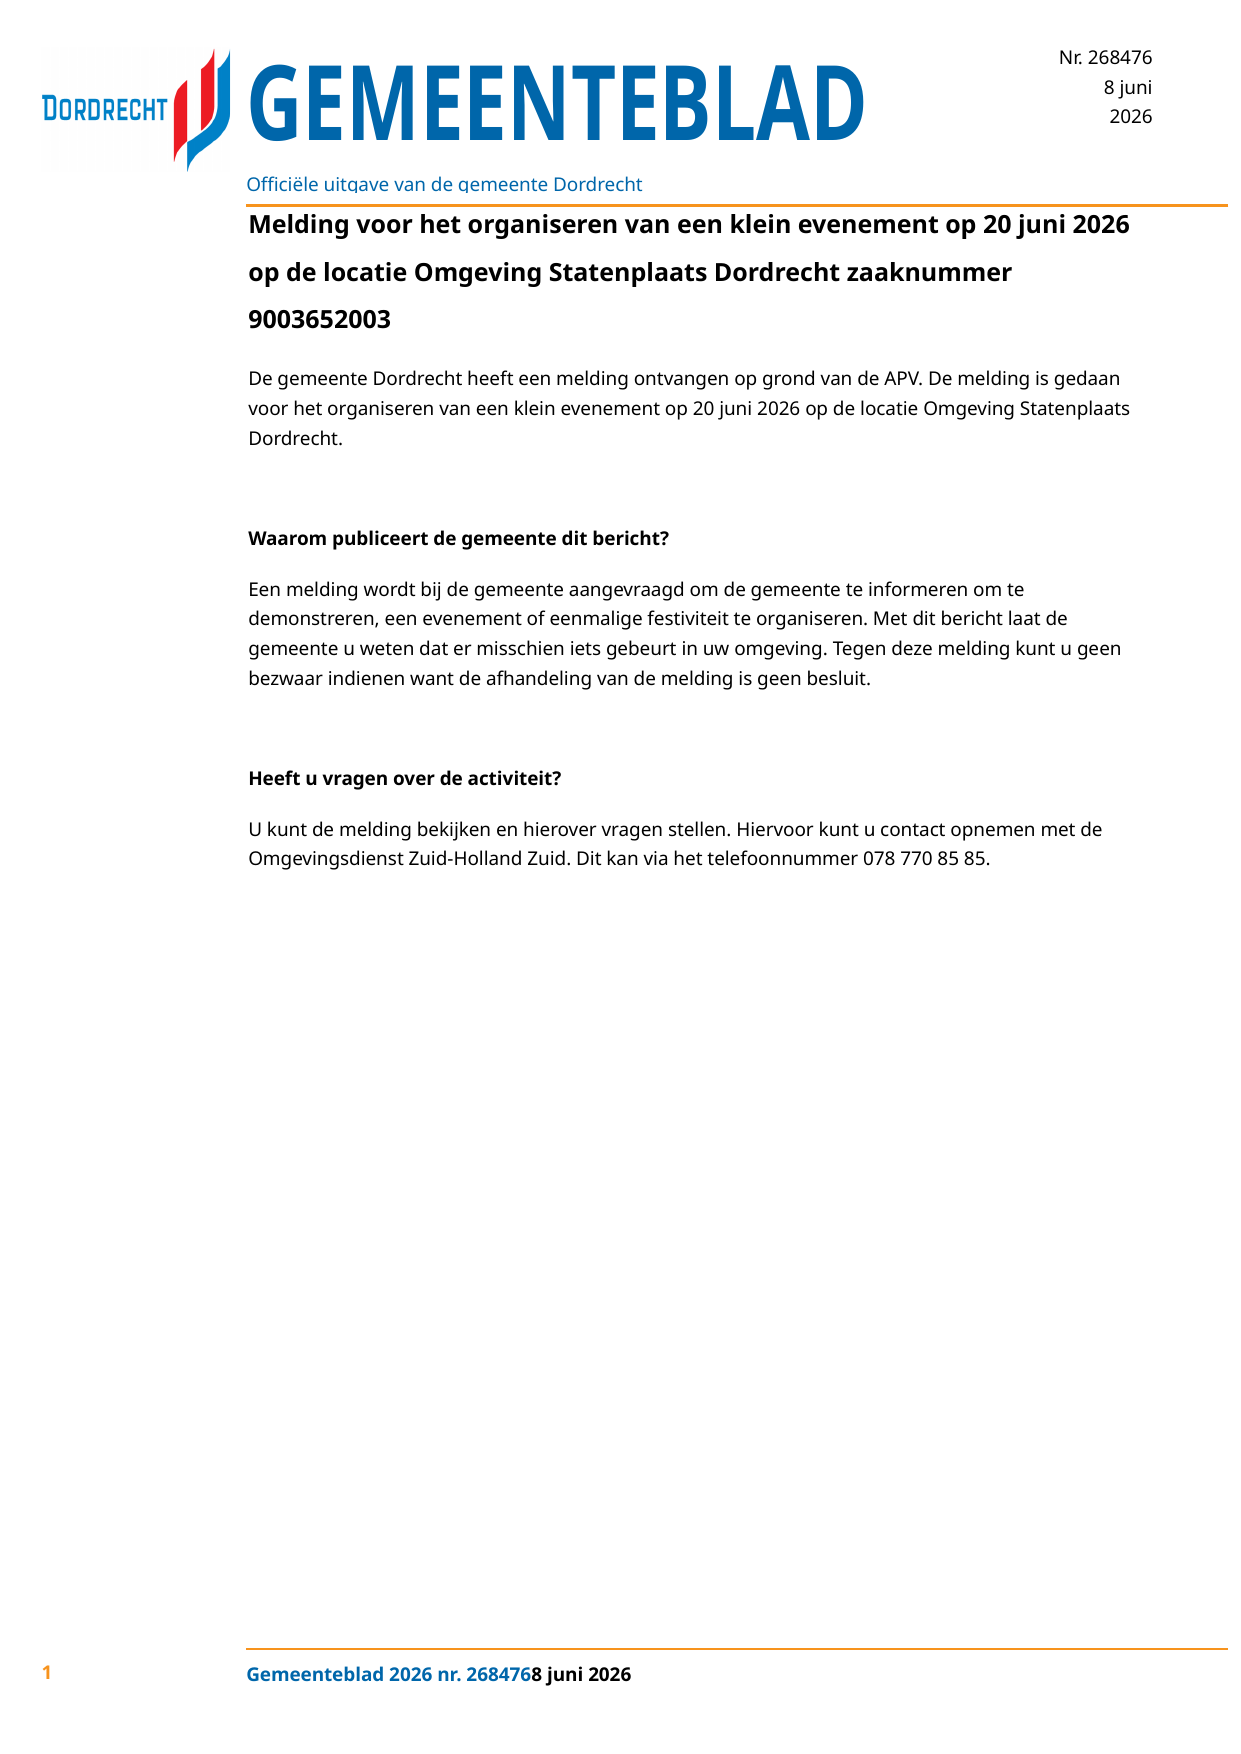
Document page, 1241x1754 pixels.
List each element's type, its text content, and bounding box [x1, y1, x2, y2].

text Melding voor het organiseren van een klein evenement op 20 juni 2026 op de locatie Omgeving Statenplaats Dordrecht zaaknummer 9003652003 [248, 207, 1152, 336]
text De gemeente Dordrecht heeft een melding ontvangen op grond van de APV. De melding is gedaan voor het organiseren van een klein evenement op 20 juni 2026 op de locatie Omgeving Statenplaats Dordrecht. [248, 366, 1152, 450]
text Een melding wordt bij de gemeente aangevraagd om de gemeente te informeren om te demonstreren, een evenement of eenmalige festiviteit te organiseren. Met dit bericht laat de gemeente u weten dat er misschien iets gebeurt in uw omgeving. Tegen deze melding kunt u geen bezwaar indienen want de afhandeling van de melding is geen besluit. [248, 576, 1152, 690]
text Waarom publiceert de gemeente dit bericht? [248, 526, 1152, 551]
picture [41, 47, 231, 172]
text U kunt de melding bekijken en hierover vragen stellen. Hiervoor kunt u contact opnemen met de Omgevingsdienst Zuid-Holland Zuid. Dit kan via het telefoonnummer 078 770 85 85. [248, 816, 1152, 871]
text Heeft u vragen over de activiteit? [248, 766, 1152, 791]
